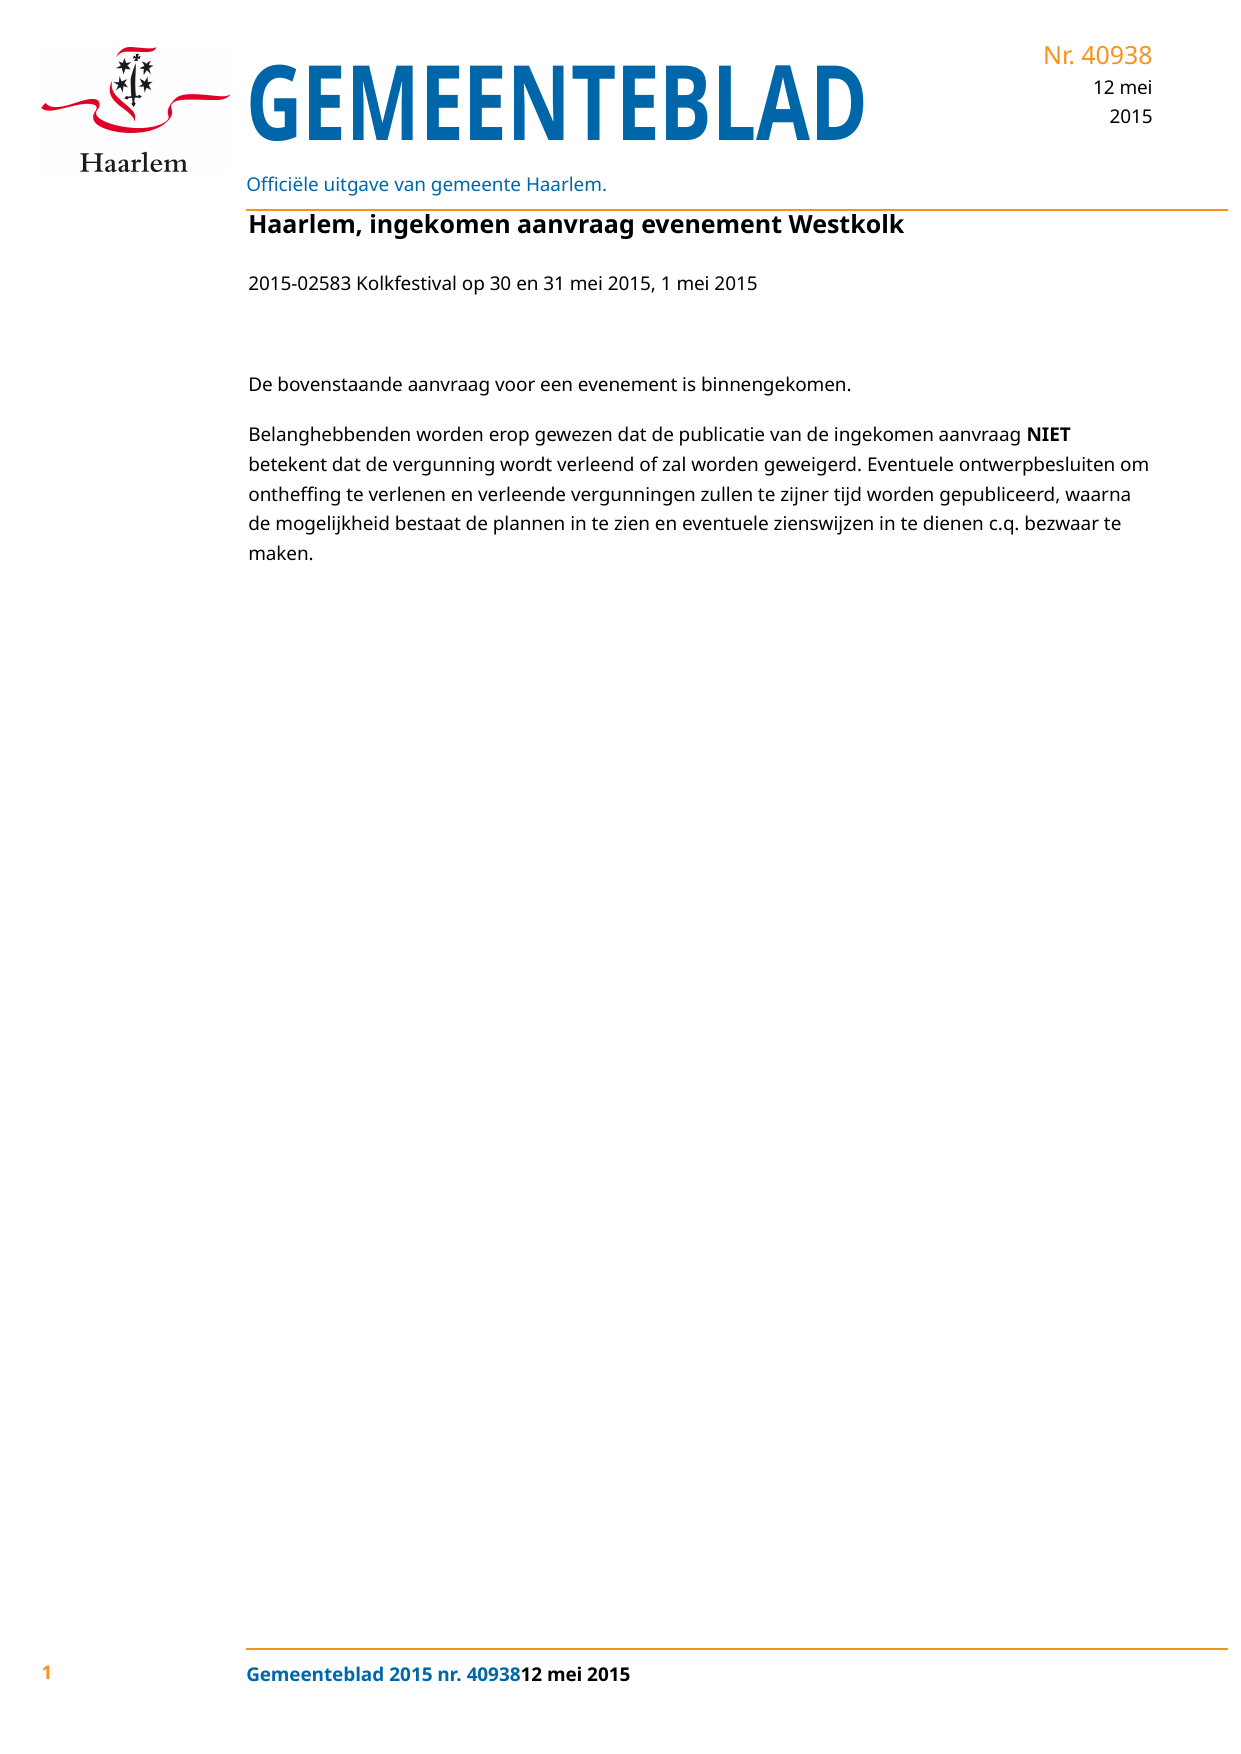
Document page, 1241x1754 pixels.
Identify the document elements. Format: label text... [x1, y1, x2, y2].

text De bovenstaande aanvraag voor een evenement is binnengekomen. [248, 371, 1152, 397]
text Haarlem, ingekomen aanvraag evenement Westkolk [248, 211, 1152, 241]
picture [41, 47, 231, 172]
text Belanghebbenden worden erop gewezen dat de publicatie van de ingekomen aanvraag NIET betekent dat de vergunning wordt verleend of zal worden geweigerd. Eventuele ontwerpbesluiten om ontheffing te verlenen en verleende vergunningen zullen te zijner tijd worden gepubliceerd, waarna de mogelijkheid bestaat de plannen in te zien en eventuele zienswijzen in te dienen c.q. bezwaar te maken. [248, 422, 1152, 566]
text 2015-02583 Kolkfestival op 30 en 31 mei 2015, 1 mei 2015 [248, 270, 1152, 296]
